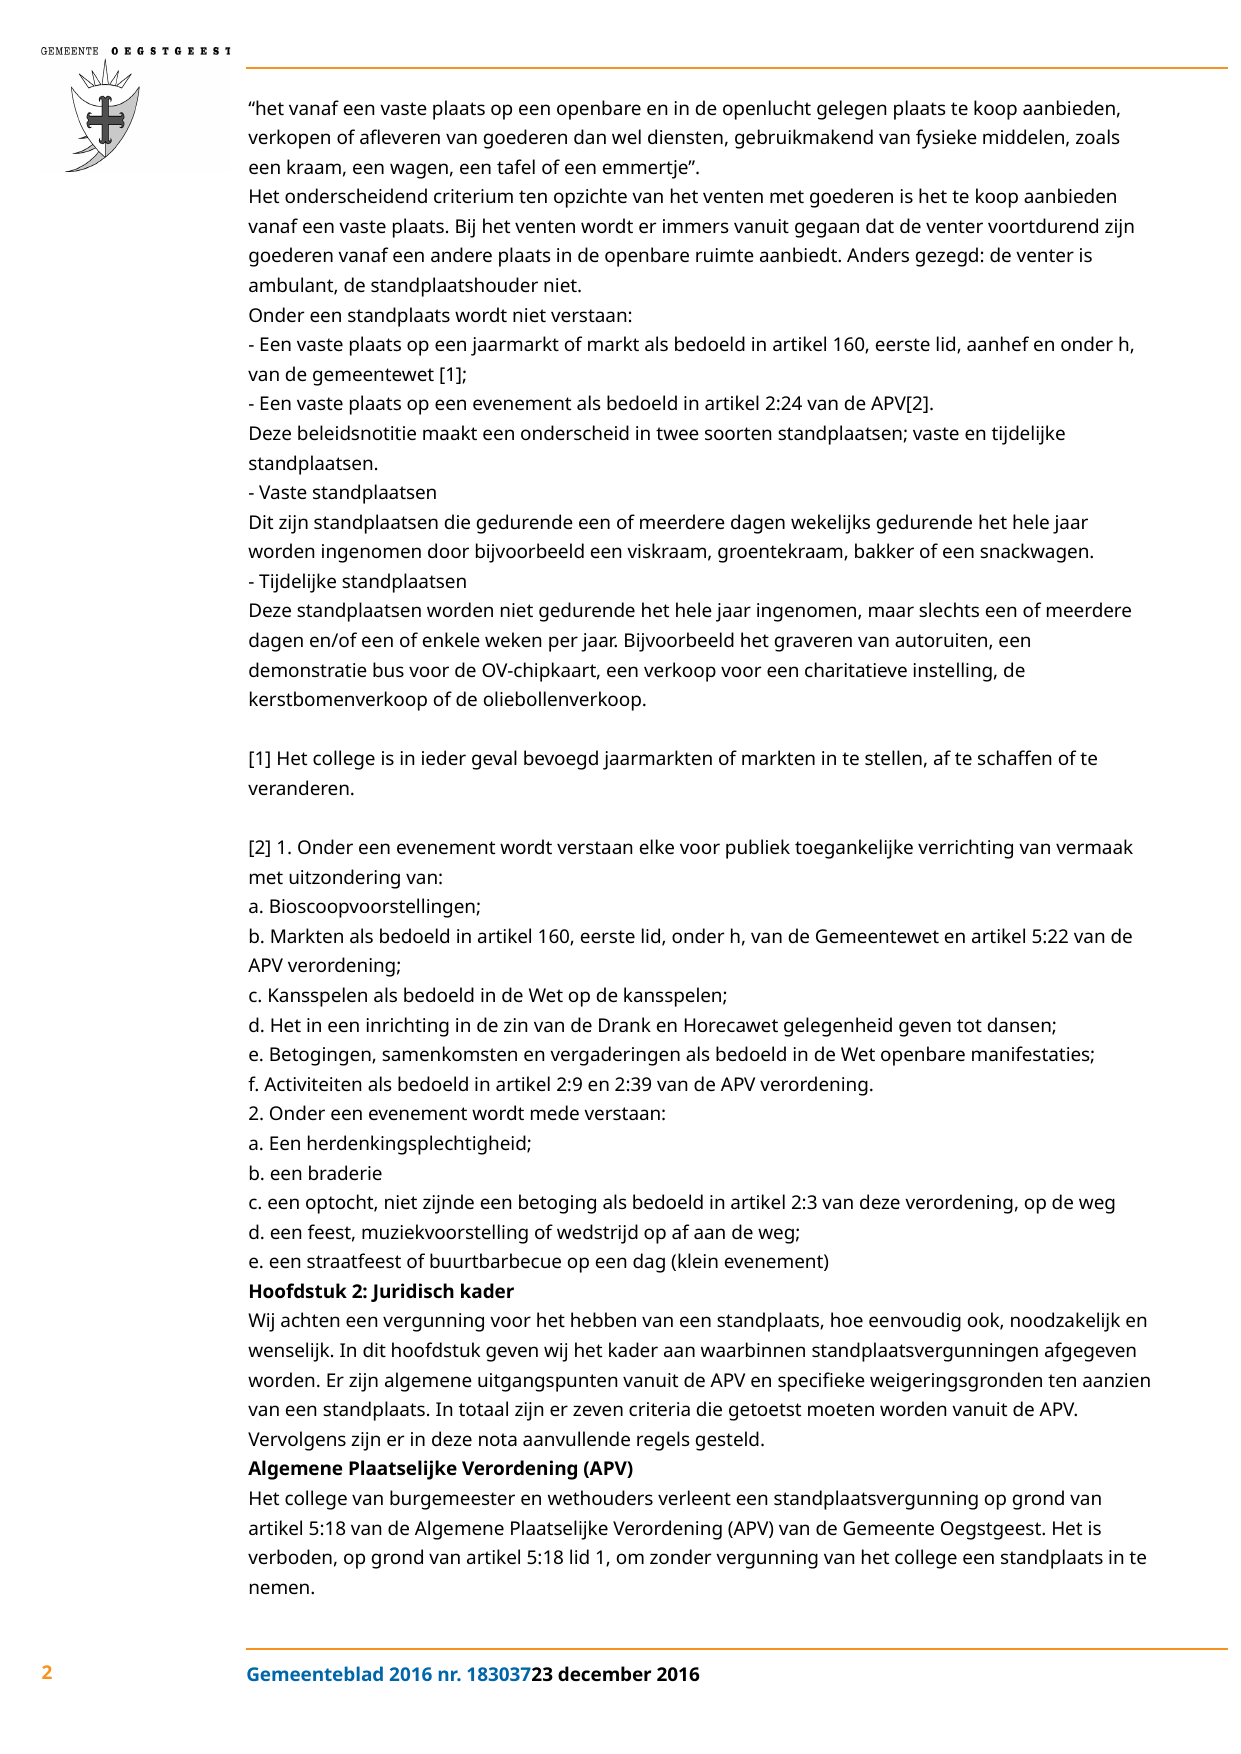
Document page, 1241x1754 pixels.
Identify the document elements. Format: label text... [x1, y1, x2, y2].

text - Een vaste plaats op een jaarmarkt of markt als bedoeld in artikel 160, eerste lid, aanhef en onder h, van de gemeentewet [1]; [248, 331, 1152, 387]
text Hoofdstuk 2: Juridisch kader [248, 1278, 1152, 1304]
text [1] Het college is in ieder geval bevoegd jaarmarkten of markten in te stellen, af te schaffen of te veranderen. [248, 746, 1152, 801]
text - Een vaste plaats op een evenement als bedoeld in artikel 2:24 van de APV[2]. [248, 391, 1152, 416]
text - Tijdelijke standplaatsen [248, 568, 1152, 594]
text “het vanaf een vaste plaats op een openbare en in de openlucht gelegen plaats te koop aanbieden, verkopen of afleveren van goederen dan wel diensten, gebruikmakend van fysieke middelen, zoals een kraam, een wagen, een tafel of een emmertje”. [248, 95, 1152, 180]
text Deze beleidsnotitie maakt een onderscheid in twee soorten standplaatsen; vaste en tijdelijke standplaatsen. [248, 420, 1152, 476]
text Wij achten een vergunning voor het hebben van een standplaats, hoe eenvoudig ook, noodzakelijk en wenselijk. In dit hoofdstuk geven wij het kader aan waarbinnen standplaatsvergunningen afgegeven worden. Er zijn algemene uitgangspunten vanuit de APV en specifieke weigeringsgronden ten aanzien van een standplaats. In totaal zijn er zeven criteria die getoetst moeten worden vanuit de APV. Vervolgens zijn er in deze nota aanvullende regels gesteld. [248, 1308, 1152, 1452]
text Deze standplaatsen worden niet gedurende het hele jaar ingenomen, maar slechts een of meerdere dagen en/of een of enkele weken per jaar. Bijvoorbeeld het graveren van autoruiten, een demonstratie bus voor de OV-chipkaart, een verkoop voor een charitatieve instelling, de kerstbomenverkoop of de oliebollenverkoop. [248, 598, 1152, 712]
text d. een feest, muziekvoorstelling of wedstrijd op af aan de weg; [248, 1219, 1152, 1245]
text b. Markten als bedoeld in artikel 160, eerste lid, onder h, van de Gemeentewet en artikel 5:22 van de APV verordening; [248, 923, 1152, 978]
text d. Het in een inrichting in de zin van de Drank en Horecawet gelegenheid geven tot dansen; [248, 1012, 1152, 1038]
text e. een straatfeest of buurtbarbecue op een dag (klein evenement) [248, 1248, 1152, 1274]
text e. Betogingen, samenkomsten en vergaderingen als bedoeld in de Wet openbare manifestaties; [248, 1041, 1152, 1067]
text Onder een standplaats wordt niet verstaan: [248, 302, 1152, 328]
text 2. Onder een evenement wordt mede verstaan: [248, 1101, 1152, 1126]
text a. Bioscoopvoorstellingen; [248, 893, 1152, 919]
text c. Kansspelen als bedoeld in de Wet op de kansspelen; [248, 982, 1152, 1008]
text [2] 1. Onder een evenement wordt verstaan elke voor publiek toegankelijke verrichting van vermaak met uitzondering van: [248, 834, 1152, 890]
text b. een braderie [248, 1160, 1152, 1186]
text c. een optocht, niet zijnde een betoging als bedoeld in artikel 2:3 van deze verordening, op de weg [248, 1189, 1152, 1215]
text - Vaste standplaatsen [248, 479, 1152, 505]
picture [41, 47, 231, 172]
text Dit zijn standplaatsen die gedurende een of meerdere dagen wekelijks gedurende het hele jaar worden ingenomen door bijvoorbeeld een viskraam, groentekraam, bakker of een snackwagen. [248, 509, 1152, 564]
text Het onderscheidend criterium ten opzichte van het venten met goederen is het te koop aanbieden vanaf een vaste plaats. Bij het venten wordt er immers vanuit gegaan dat de venter voortdurend zijn goederen vanaf een andere plaats in de openbare ruimte aanbiedt. Anders gezegd: de venter is ambulant, de standplaatshouder niet. [248, 183, 1152, 298]
text Het college van burgemeester en wethouders verleent een standplaatsvergunning op grond van artikel 5:18 van de Algemene Plaatselijke Verordening (APV) van de Gemeente Oegstgeest. Het is verboden, op grond van artikel 5:18 lid 1, om zonder vergunning van het college een standplaats in te nemen. [248, 1485, 1152, 1600]
text f. Activiteiten als bedoeld in artikel 2:9 en 2:39 van de APV verordening. [248, 1071, 1152, 1097]
text Algemene Plaatselijke Verordening (APV) [248, 1456, 1152, 1481]
text a. Een herdenkingsplechtigheid; [248, 1130, 1152, 1156]
